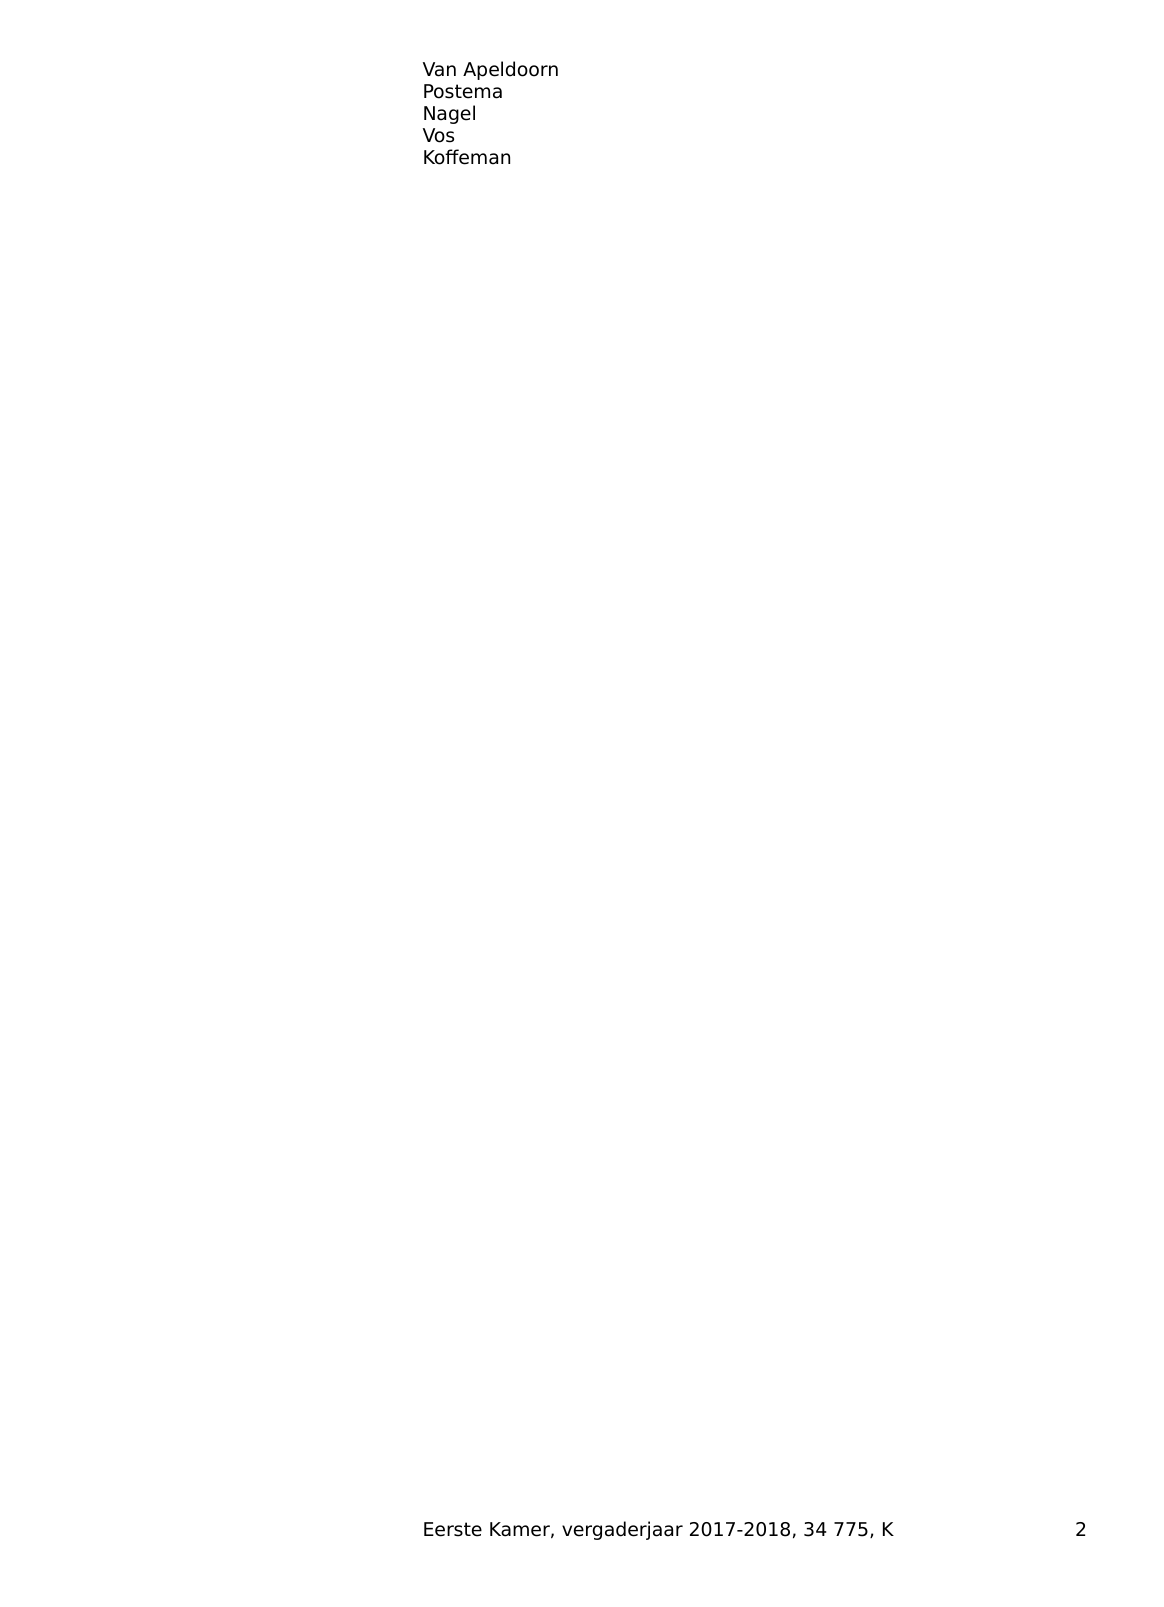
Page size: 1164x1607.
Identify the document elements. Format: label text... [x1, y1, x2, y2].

text Vos [422, 125, 1087, 147]
text Koffeman [422, 147, 1087, 169]
text Van Apeldoorn [422, 59, 1087, 81]
text Nagel [422, 103, 1087, 125]
text Postema [422, 81, 1087, 103]
